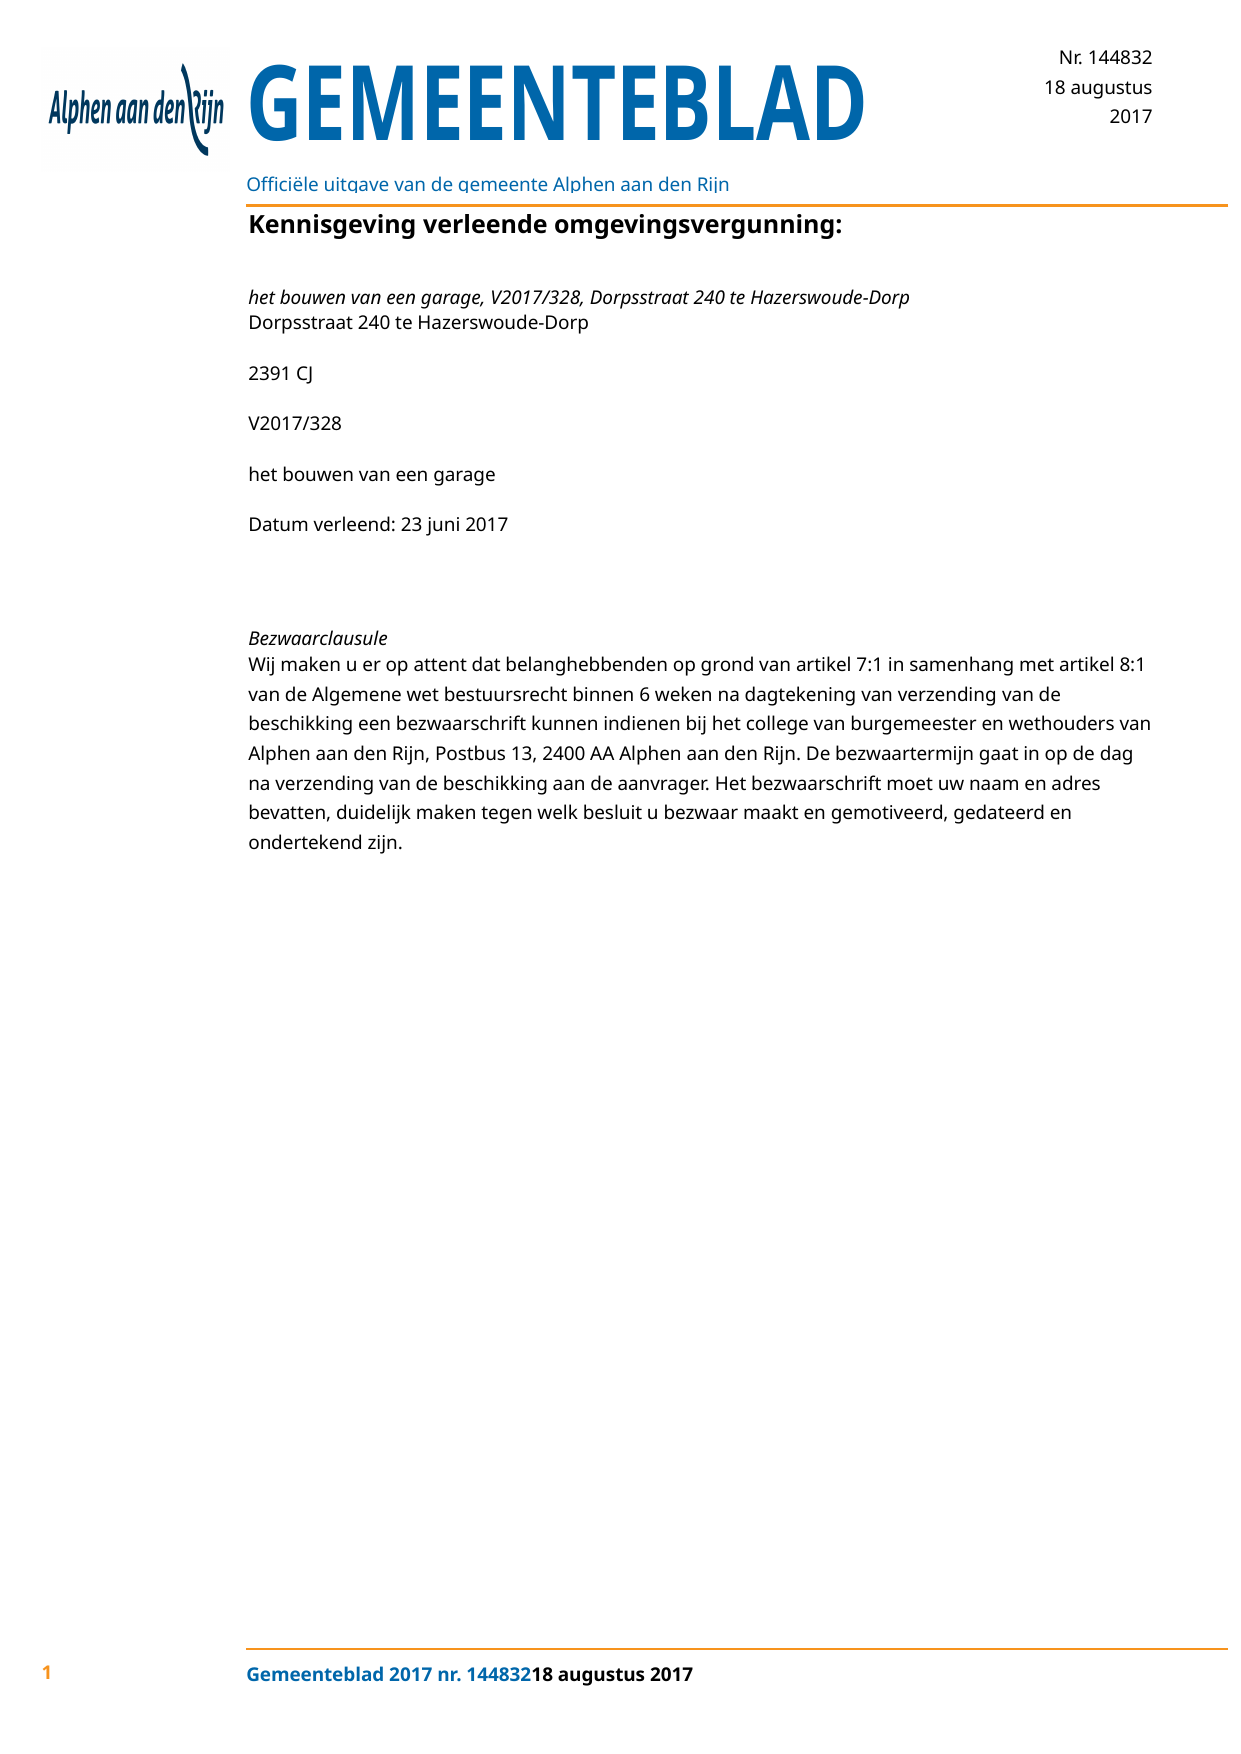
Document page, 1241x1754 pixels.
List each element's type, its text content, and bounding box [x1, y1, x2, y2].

text het bouwen van een garage, V2017/328, Dorpsstraat 240 te Hazerswoude-Dorp [248, 284, 1152, 309]
picture [41, 47, 231, 172]
text Datum verleend: 23 juni 2017 [248, 511, 1152, 537]
text 2391 CJ [248, 360, 1152, 386]
text Bezwaarclausule [248, 626, 1152, 651]
text het bouwen van een garage [248, 461, 1152, 487]
text Wij maken u er op attent dat belanghebbenden op grond van artikel 7:1 in samenhang met artikel 8:1 van de Algemene wet bestuursrecht binnen 6 weken na dagtekening van verzending van de beschikking een bezwaarschrift kunnen indienen bij het college van burgemeester en wethouders van Alphen aan den Rijn, Postbus 13, 2400 AA Alphen aan den Rijn. De bezwaartermijn gaat in op de dag na verzending van de beschikking aan de aanvrager. Het bezwaarschrift moet uw naam en adres bevatten, duidelijk maken tegen welk besluit u bezwaar maakt en gemotiveerd, gedateerd en ondertekend zijn. [248, 651, 1152, 854]
text Dorpsstraat 240 te Hazerswoude-Dorp [248, 309, 1152, 335]
text V2017/328 [248, 410, 1152, 436]
text Kennisgeving verleende omgevingsvergunning: [248, 207, 1152, 241]
